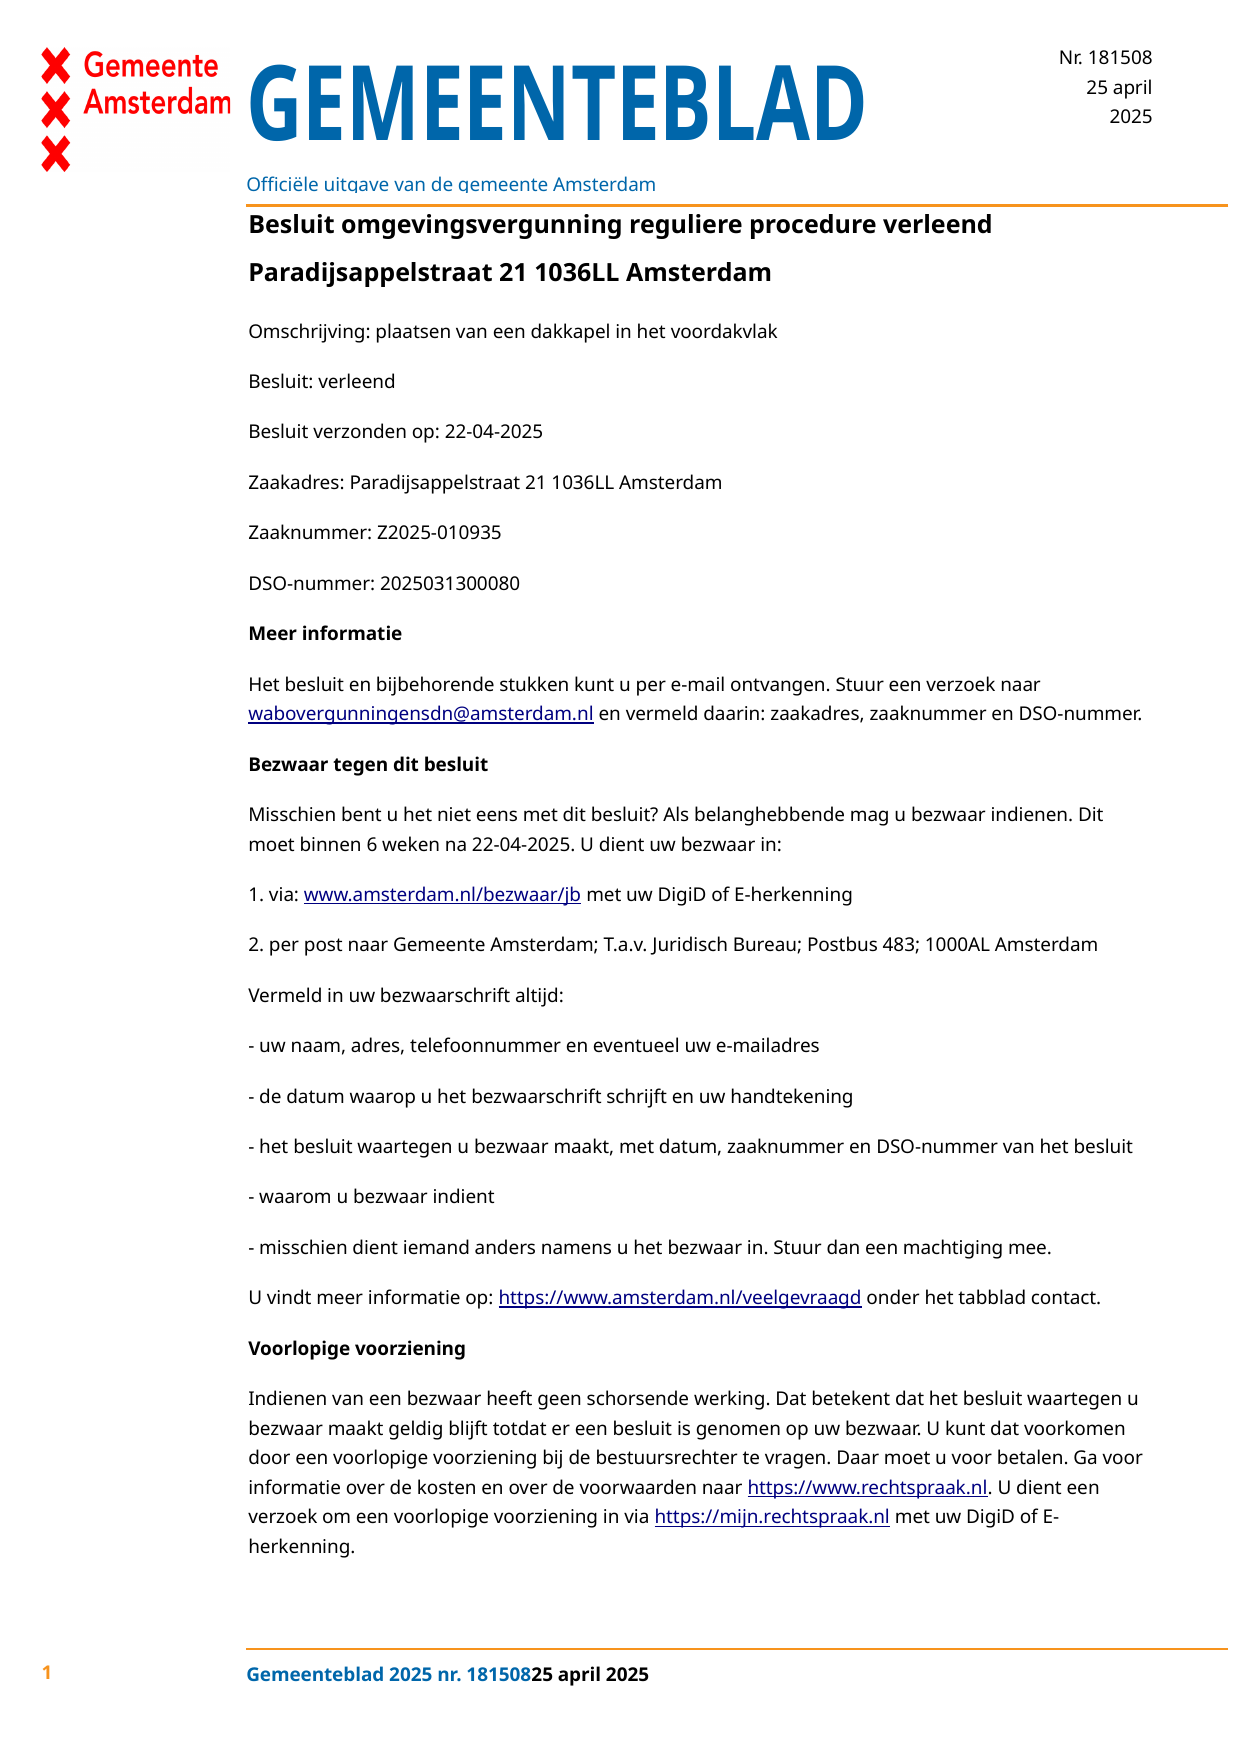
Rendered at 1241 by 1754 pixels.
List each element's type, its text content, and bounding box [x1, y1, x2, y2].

text Omschrijving: plaatsen van een dakkapel in het voordakvlak [248, 318, 1152, 344]
text Bezwaar tegen dit besluit [248, 751, 1152, 777]
text Besluit verzonden op: 22-04-2025 [248, 419, 1152, 444]
text Meer informatie [248, 620, 1152, 646]
text Misschien bent u het niet eens met dit besluit? Als belanghebbende mag u bezwaar indienen. Dit moet binnen 6 weken na 22-04-2025. U dient uw bezwaar in: [248, 801, 1152, 857]
text 1. via: www.amsterdam.nl/bezwaar/jb met uw DigiD of E-herkenning [248, 881, 1152, 907]
text Besluit: verleend [248, 368, 1152, 394]
picture [41, 47, 231, 172]
text - het besluit waartegen u bezwaar maakt, met datum, zaaknummer en DSO-nummer van het besluit [248, 1133, 1152, 1159]
text 2. per post naar Gemeente Amsterdam; T.a.v. Juridisch Bureau; Postbus 483; 1000AL Amsterdam [248, 932, 1152, 957]
text Het besluit en bijbehorende stukken kunt u per e-mail ontvangen. Stuur een verzoek naar wabovergunningensdn@amsterdam.nl en vermeld daarin: zaakadres, zaaknummer en DSO-nummer. [248, 671, 1152, 726]
text - uw naam, adres, telefoonnummer en eventueel uw e-mailadres [248, 1032, 1152, 1058]
text - de datum waarop u het bezwaarschrift schrijft en uw handtekening [248, 1083, 1152, 1109]
text Vermeld in uw bezwaarschrift altijd: [248, 982, 1152, 1008]
text U vindt meer informatie op: https://www.amsterdam.nl/veelgevraagd onder het tabblad contact. [248, 1284, 1152, 1310]
text Besluit omgevingsvergunning reguliere procedure verleend Paradijsappelstraat 21 1036LL Amsterdam [248, 207, 1152, 288]
text Zaakadres: Paradijsappelstraat 21 1036LL Amsterdam [248, 469, 1152, 495]
text Zaaknummer: Z2025-010935 [248, 519, 1152, 545]
text Voorlopige voorziening [248, 1335, 1152, 1361]
text - waarom u bezwaar indient [248, 1184, 1152, 1209]
text - misschien dient iemand anders namens u het bezwaar in. Stuur dan een machtiging mee. [248, 1234, 1152, 1260]
text DSO-nummer: 2025031300080 [248, 570, 1152, 596]
text Indienen van een bezwaar heeft geen schorsende werking. Dat betekent dat het besluit waartegen u bezwaar maakt geldig blijft totdat er een besluit is genomen op uw bezwaar. U kunt dat voorkomen door een voorlopige voorziening bij de bestuursrechter te vragen. Daar moet u voor betalen. Ga voor informatie over de kosten en over de voorwaarden naar https://www.rechtspraak.nl. U dient een verzoek om een voorlopige voorziening in via https://mijn.rechtspraak.nl met uw DigiD of E-herkenning. [248, 1385, 1152, 1559]
